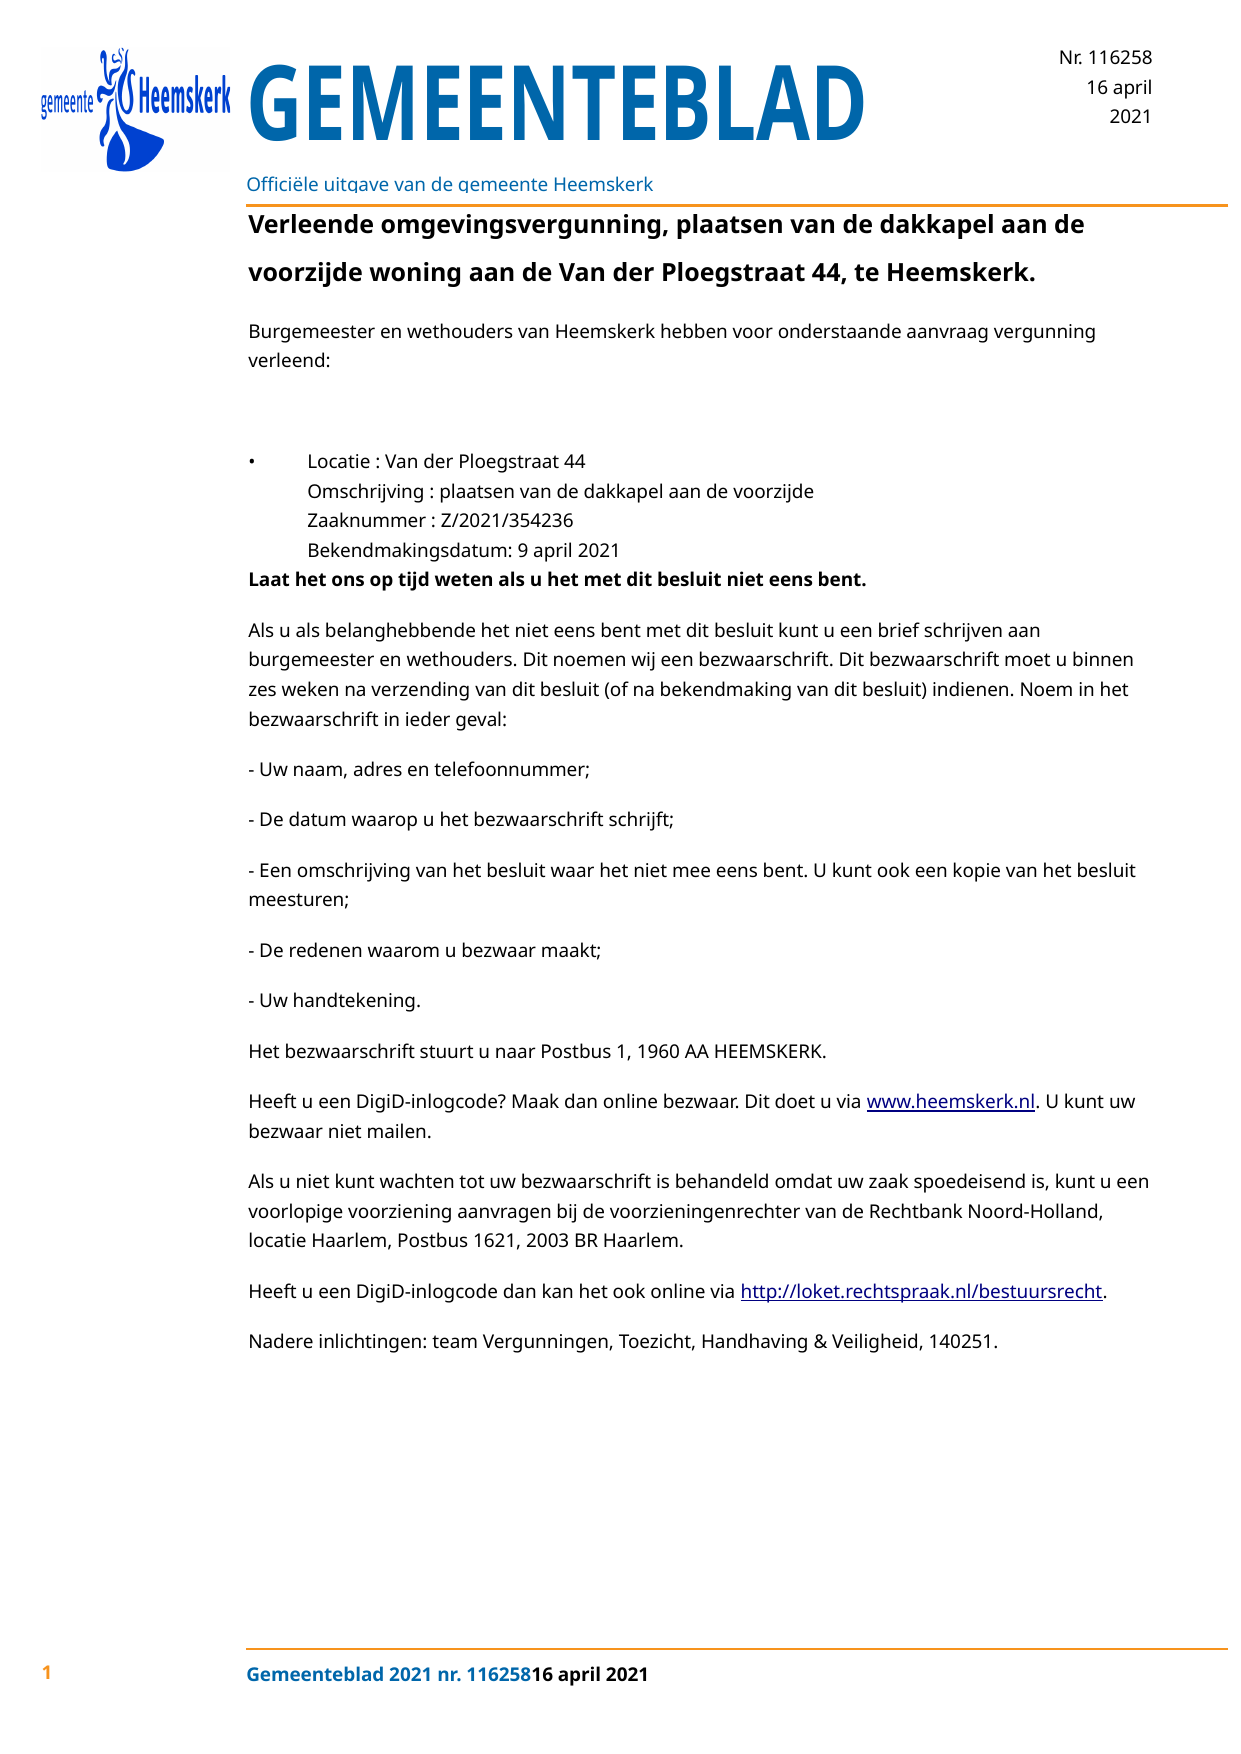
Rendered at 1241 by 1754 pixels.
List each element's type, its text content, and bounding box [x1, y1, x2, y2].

picture [41, 47, 231, 172]
list Locatie : Van der Ploegstraat 44 [248, 448, 1152, 474]
text Laat het ons op tijd weten als u het met dit besluit niet eens bent. [248, 567, 1152, 592]
text - Een omschrijving van het besluit waar het niet mee eens bent. U kunt ook een kopie van het besluit meesturen; [248, 857, 1152, 912]
text Burgemeester en wethouders van Heemskerk hebben voor onderstaande aanvraag vergunning verleend: [248, 318, 1152, 373]
text - De datum waarop u het bezwaarschrift schrijft; [248, 807, 1152, 832]
text - Uw handtekening. [248, 987, 1152, 1013]
text Nadere inlichtingen: team Vergunningen, Toezicht, Handhaving & Veiligheid, 140251. [248, 1328, 1152, 1354]
text - De redenen waarom u bezwaar maakt; [248, 937, 1152, 963]
text Als u niet kunt wachten tot uw bezwaarschrift is behandeld omdat uw zaak spoedeisend is, kunt u een voorlopige voorziening aanvragen bij de voorzieningenrechter van de Rechtbank Noord-Holland, locatie Haarlem, Postbus 1621, 2003 BR Haarlem. [248, 1168, 1152, 1253]
text Heeft u een DigiD-inlogcode? Maak dan online bezwaar. Dit doet u via www.heemskerk.nl. U kunt uw bezwaar niet mailen. [248, 1088, 1152, 1144]
list Bekendmakingsdatum: 9 april 2021 [248, 537, 1152, 563]
text - Uw naam, adres en telefoonnummer; [248, 756, 1152, 782]
list Omschrijving : plaatsen van de dakkapel aan de voorzijde [248, 478, 1152, 504]
text Verleende omgevingsvergunning, plaatsen van de dakkapel aan de voorzijde woning aan de Van der Ploegstraat 44, te Heemskerk. [248, 207, 1152, 288]
text Het bezwaarschrift stuurt u naar Postbus 1, 1960 AA HEEMSKERK. [248, 1038, 1152, 1064]
list Zaaknummer : Z/2021/354236 [248, 507, 1152, 533]
text Heeft u een DigiD-inlogcode dan kan het ook online via http://loket.rechtspraak.nl/bestuursrecht. [248, 1278, 1152, 1304]
text Als u als belanghebbende het niet eens bent met dit besluit kunt u een brief schrijven aan burgemeester en wethouders. Dit noemen wij een bezwaarschrift. Dit bezwaarschrift moet u binnen zes weken na verzending van dit besluit (of na bekendmaking van dit besluit) indienen. Noem in het bezwaarschrift in ieder geval: [248, 617, 1152, 732]
